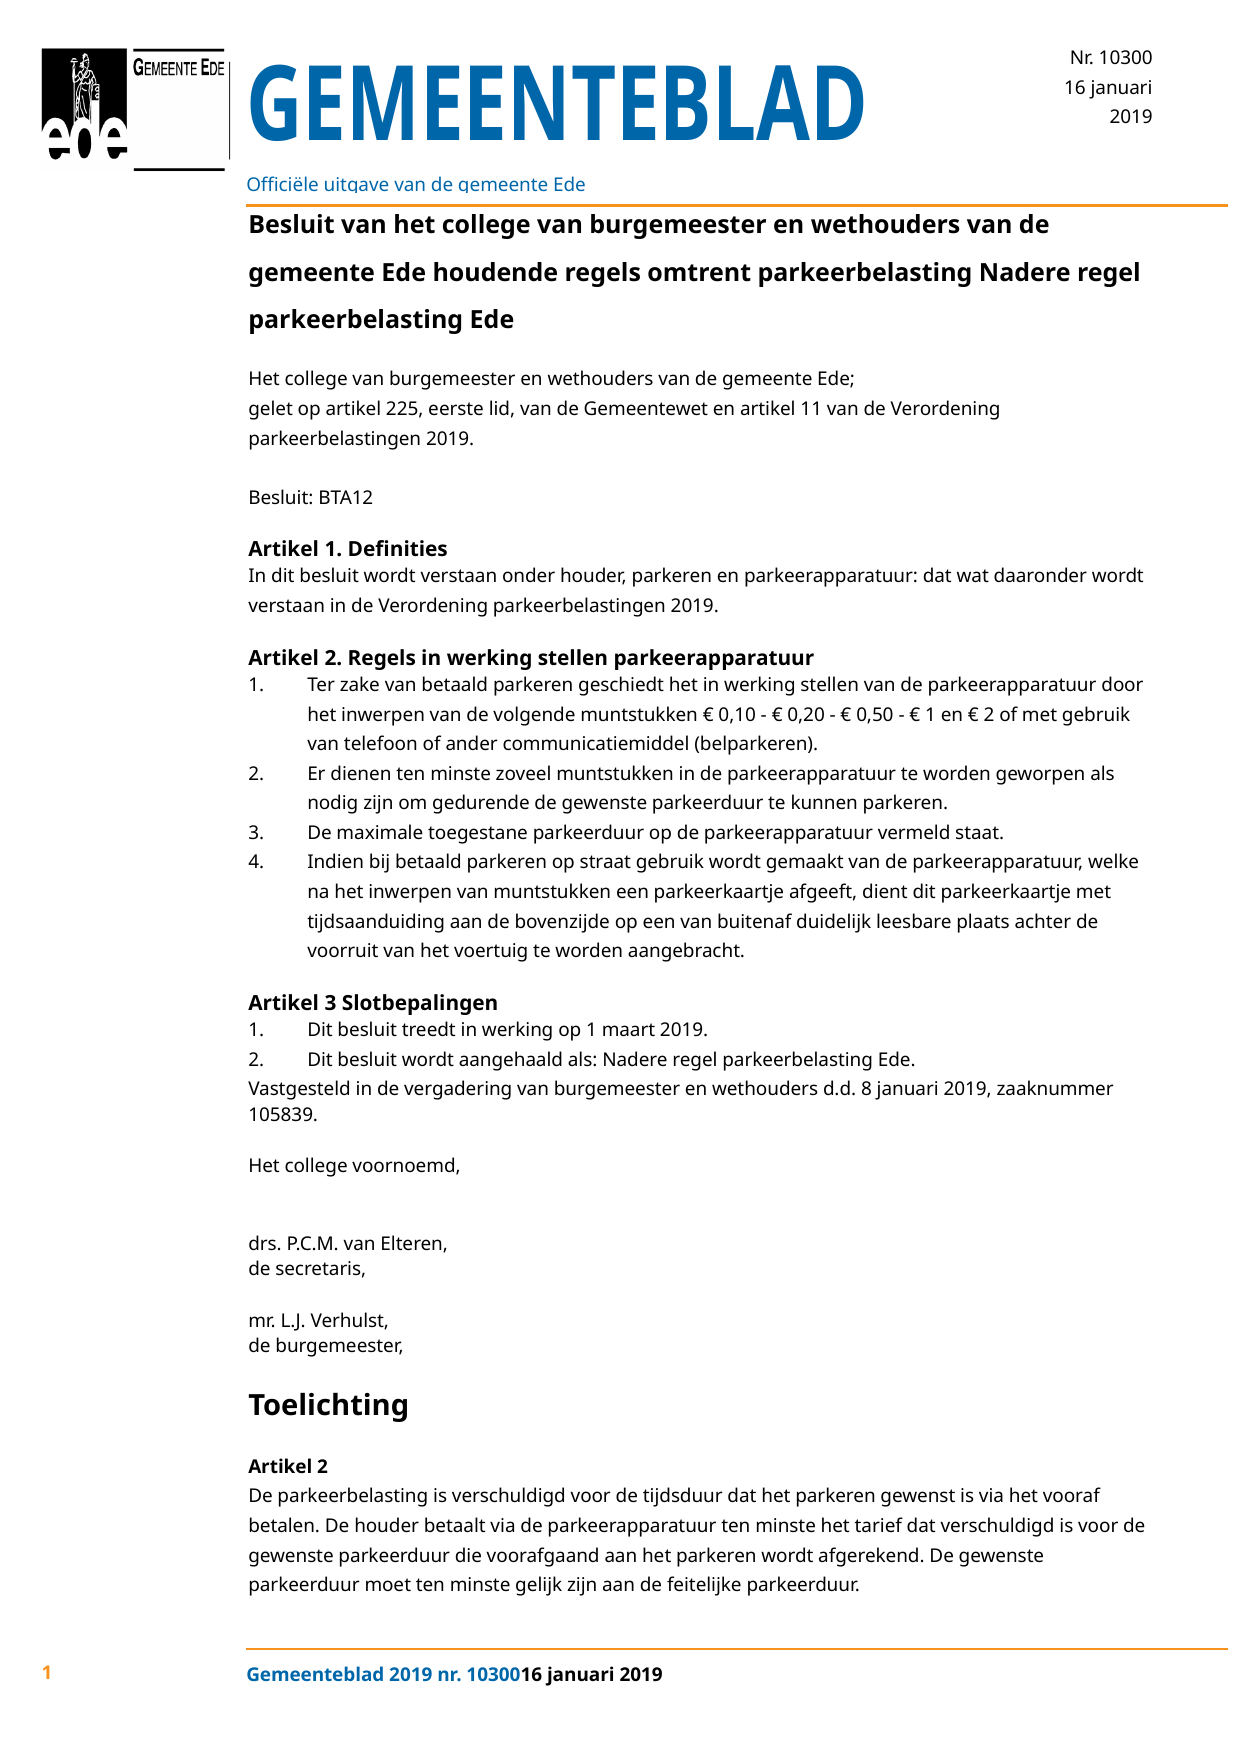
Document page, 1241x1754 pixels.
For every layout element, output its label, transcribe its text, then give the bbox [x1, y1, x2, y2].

text Besluit van het college van burgemeester en wethouders van de gemeente Ede houdende regels omtrent parkeerbelasting Nadere regel parkeerbelasting Ede [248, 207, 1152, 336]
text de secretaris, [248, 1256, 1152, 1281]
text In dit besluit wordt verstaan onder houder, parkeren en parkeerapparatuur: dat wat daaronder wordt verstaan in de Verordening parkeerbelastingen 2019. [248, 563, 1152, 618]
list De maximale toegestane parkeerduur op de parkeerapparatuur vermeld staat. [248, 819, 1152, 845]
text Toelichting [248, 1384, 1152, 1424]
list Er dienen ten minste zoveel muntstukken in de parkeerapparatuur te worden geworpen als nodig zijn om gedurende de gewenste parkeerduur te kunnen parkeren. [248, 760, 1152, 815]
text Artikel 3 Slotbepalingen [248, 988, 1152, 1016]
text Vastgesteld in de vergadering van burgemeester en wethouders d.d. 8 januari 2019, zaaknummer 105839. [248, 1075, 1152, 1127]
text Het college voornoemd, [248, 1153, 1152, 1178]
text de burgemeester, [248, 1333, 1152, 1358]
list Dit besluit treedt in werking op 1 maart 2019. [248, 1016, 1152, 1042]
text gelet op artikel 225, eerste lid, van de Gemeentewet en artikel 11 van de Verordening parkeerbelastingen 2019. [248, 395, 1152, 450]
list Indien bij betaald parkeren op straat gebruik wordt gemaakt van de parkeerapparatuur, welke na het inwerpen van muntstukken een parkeerkaartje afgeeft, dient dit parkeerkaartje met tijdsaanduiding aan de bovenzijde op een van buitenaf duidelijk leesbare plaats achter de voorruit van het voertuig te worden aangebracht. [248, 849, 1152, 963]
text Besluit: BTA12 [248, 484, 1152, 509]
picture [41, 47, 231, 172]
text Het college van burgemeester en wethouders van de gemeente Ede; [248, 366, 1152, 391]
list Ter zake van betaald parkeren geschiedt het in werking stellen van de parkeerapparatuur door het inwerpen van de volgende muntstukken € 0,10 - € 0,20 - € 0,50 - € 1 en € 2 of met gebruik van telefoon of ander communicatiemiddel (belparkeren). [248, 671, 1152, 756]
text drs. P.C.M. van Elteren, [248, 1230, 1152, 1256]
text Artikel 1. Definities [248, 534, 1152, 563]
list Dit besluit wordt aangehaald als: Nadere regel parkeerbelasting Ede. [248, 1046, 1152, 1072]
text Artikel 2. Regels in werking stellen parkeerapparatuur [248, 643, 1152, 671]
text mr. L.J. Verhulst, [248, 1307, 1152, 1333]
text De parkeerbelasting is verschuldigd voor de tijdsduur dat het parkeren gewenst is via het vooraf betalen. De houder betaalt via de parkeerapparatuur ten minste het tarief dat verschuldigd is voor de gewenste parkeerduur die voorafgaand aan het parkeren wordt afgerekend. De gewenste parkeerduur moet ten minste gelijk zijn aan de feitelijke parkeerduur. [248, 1483, 1152, 1597]
text Artikel 2 [248, 1453, 1152, 1479]
